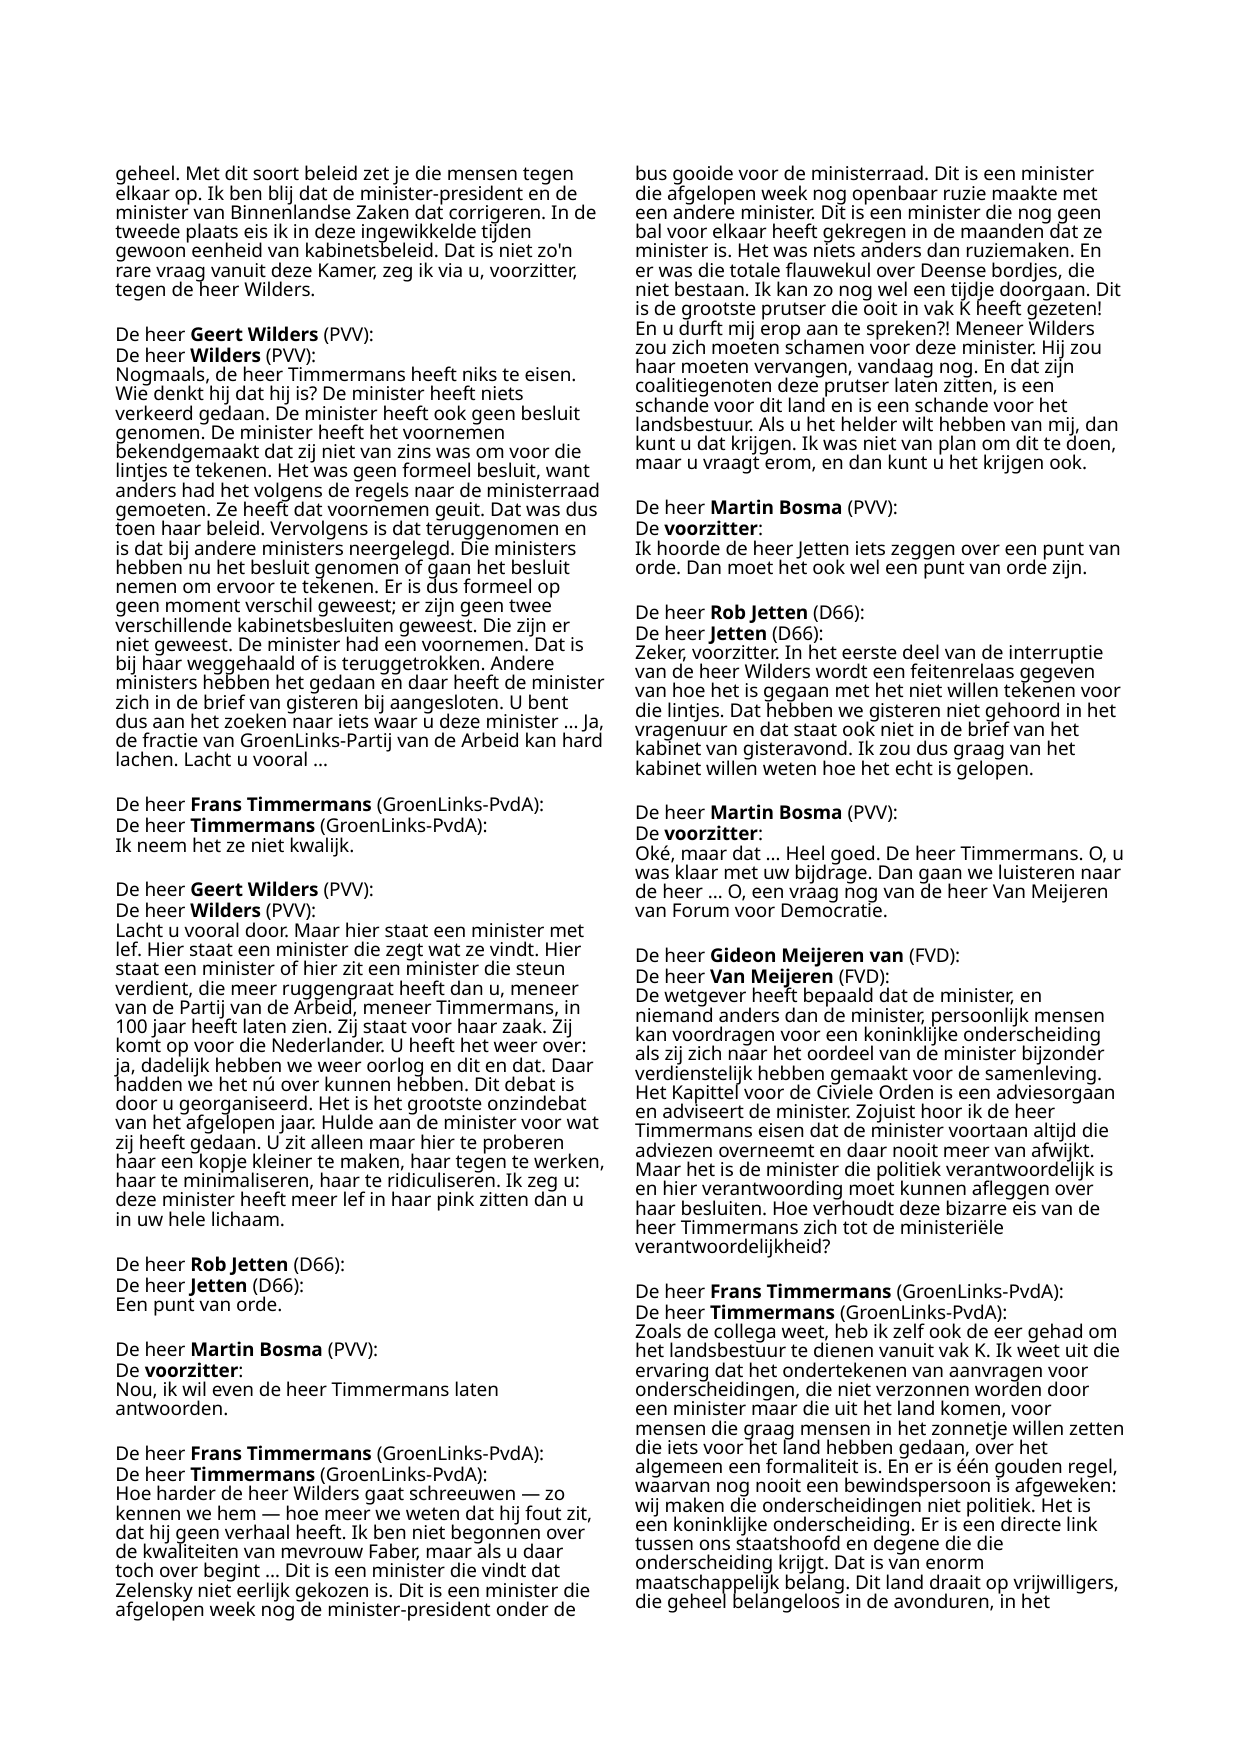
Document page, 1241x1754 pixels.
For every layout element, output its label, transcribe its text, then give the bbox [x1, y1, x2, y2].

text Nogmaals, de heer Timmermans heeft niks te eisen. Wie denkt hij dat hij is? De minister heeft niets verkeerd gedaan. De minister heeft ook geen besluit genomen. De minister heeft het voornemen bekendgemaakt dat zij niet van zins was om voor die lintjes te tekenen. Het was geen formeel besluit, want anders had het volgens de regels naar de ministerraad gemoeten. Ze heeft dat voornemen geuit. Dat was dus toen haar beleid. Vervolgens is dat teruggenomen en is dat bij andere ministers neergelegd. Die ministers hebben nu het besluit genomen of gaan het besluit nemen om ervoor te tekenen. Er is dus formeel op geen moment verschil geweest; er zijn geen twee verschillende kabinetsbesluiten geweest. Die zijn er niet geweest. De minister had een voornemen. Dat is bij haar weggehaald of is teruggetrokken. Andere ministers hebben het gedaan en daar heeft de minister zich in de brief van gisteren bij aangesloten. U bent dus aan het zoeken naar iets waar u deze minister … Ja, de fractie van GroenLinks-Partij van de Arbeid kan hard lachen. Lacht u vooral … [115, 366, 605, 771]
text Hoe harder de heer Wilders gaat schreeuwen — zo kennen we hem — hoe meer we weten dat hij fout zit, dat hij geen verhaal heeft. Ik ben niet begonnen over de kwaliteiten van mevrouw Faber, maar als u daar toch over begint … Dit is een minister die vindt dat Zelensky niet eerlijk gekozen is. Dit is een minister die afgelopen week nog de minister-president onder de [115, 1485, 605, 1620]
text geheel. Met dit soort beleid zet je die mensen tegen elkaar op. Ik ben blij dat de minister-president en de minister van Binnenlandse Zaken dat corrigeren. In de tweede plaats eis ik in deze ingewikkelde tijden gewoon eenheid van kabinetsbeleid. Dat is niet zo'n rare vraag vanuit deze Kamer, zeg ik via u, voorzitter, tegen de heer Wilders. [115, 165, 605, 300]
text De heer Wilders (PVV): [115, 902, 605, 922]
text De heer Jetten (D66): [635, 624, 1125, 644]
text Zeker, voorzitter. In het eerste deel van de interruptie van de heer Wilders wordt een feitenrelaas gegeven van hoe het is gegaan met het niet willen tekenen voor die lintjes. Dat hebben we gisteren niet gehoord in het vragenuur en dat staat ook niet in de brief van het kabinet van gisteravond. Ik zou dus graag van het kabinet willen weten hoe het echt is gelopen. [635, 644, 1125, 779]
text Ik hoorde de heer Jetten iets zeggen over een punt van orde. Dan moet het ook wel een punt van orde zijn. [635, 539, 1125, 578]
text De heer Timmermans (GroenLinks-PvdA): [115, 1466, 605, 1485]
text De heer Rob Jetten (D66): [115, 1251, 605, 1277]
text Nou, ik wil even de heer Timmermans laten antwoorden. [115, 1381, 605, 1419]
text De voorzitter: [635, 825, 1125, 844]
text Zoals de collega weet, heb ik zelf ook de eer gehad om het landsbestuur te dienen vanuit vak K. Ik weet uit die ervaring dat het ondertekenen van aanvragen voor onderscheidingen, die niet verzonnen worden door een minister maar die uit het land komen, voor mensen die graag mensen in het zonnetje willen zetten die iets voor het land hebben gedaan, over het algemeen een formaliteit is. En er is één gouden regel, waarvan nog nooit een bewindspersoon is afgeweken: wij maken die onderscheidingen niet politiek. Het is een koninklijke onderscheiding. Er is een directe link tussen ons staatshoofd en degene die die onderscheiding krijgt. Dat is van enorm maatschappelijk belang. Dit land draait op vrijwilligers, die geheel belangeloos in de avonduren, in het [635, 1323, 1125, 1612]
text Lacht u vooral door. Maar hier staat een minister met lef. Hier staat een minister die zegt wat ze vindt. Hier staat een minister of hier zit een minister die steun verdient, die meer ruggengraat heeft dan u, meneer van de Partij van de Arbeid, meneer Timmermans, in 100 jaar heeft laten zien. Zij staat voor haar zaak. Zij komt op voor die Nederlander. U heeft het weer over: ja, dadelijk hebben we weer oorlog en dit en dat. Daar hadden we het nú over kunnen hebben. Dit debat is door u georganiseerd. Het is het grootste onzindebat van het afgelopen jaar. Hulde aan de minister voor wat zij heeft gedaan. U zit alleen maar hier te proberen haar een kopje kleiner te maken, haar tegen te werken, haar te minimaliseren, haar te ridiculiseren. Ik zeg u: deze minister heeft meer lef in haar pink zitten dan u in uw hele lichaam. [115, 922, 605, 1230]
text De voorzitter: [635, 520, 1125, 539]
text De heer Frans Timmermans (GroenLinks-PvdA): [635, 1278, 1125, 1304]
text De voorzitter: [115, 1362, 605, 1381]
text De heer Gideon Meijeren van (FVD): [635, 942, 1125, 968]
text De heer Van Meijeren (FVD): [635, 968, 1125, 987]
text De heer Frans Timmermans (GroenLinks-PvdA): [115, 792, 605, 817]
text De heer Frans Timmermans (GroenLinks-PvdA): [115, 1440, 605, 1466]
text De heer Martin Bosma (PVV): [635, 799, 1125, 825]
text Een punt van orde. [115, 1296, 605, 1315]
text De heer Rob Jetten (D66): [635, 599, 1125, 624]
text De heer Geert Wilders (PVV): [115, 321, 605, 347]
text De heer Jetten (D66): [115, 1277, 605, 1296]
text De heer Martin Bosma (PVV): [635, 494, 1125, 520]
text Oké, maar dat … Heel goed. De heer Timmermans. O, u was klaar met uw bijdrage. Dan gaan we luisteren naar de heer … O, een vraag nog van de heer Van Meijeren van Forum voor Democratie. [635, 844, 1125, 922]
text De heer Timmermans (GroenLinks-PvdA): [115, 817, 605, 837]
text Ik neem het ze niet kwalijk. [115, 837, 605, 856]
text bus gooide voor de ministerraad. Dit is een minister die afgelopen week nog openbaar ruzie maakte met een andere minister. Dit is een minister die nog geen bal voor elkaar heeft gekregen in de maanden dat ze minister is. Het was niets anders dan ruziemaken. En er was die totale flauwekul over Deense bordjes, die niet bestaan. Ik kan zo nog wel een tijdje doorgaan. Dit is de grootste prutser die ooit in vak K heeft gezeten! En u durft mij erop aan te spreken?! Meneer Wilders zou zich moeten schamen voor deze minister. Hij zou haar moeten vervangen, vandaag nog. En dat zijn coalitiegenoten deze prutser laten zitten, is een schande voor dit land en is een schande voor het landsbestuur. Als u het helder wilt hebben van mij, dan kunt u dat krijgen. Ik was niet van plan om dit te doen, maar u vraagt erom, en dan kunt u het krijgen ook. [635, 165, 1125, 474]
text De heer Wilders (PVV): [115, 347, 605, 366]
text De wetgever heeft bepaald dat de minister, en niemand anders dan de minister, persoonlijk mensen kan voordragen voor een koninklijke onderscheiding als zij zich naar het oordeel van de minister bijzonder verdienstelijk hebben gemaakt voor de samenleving. Het Kapittel voor de Civiele Orden is een adviesorgaan en adviseert de minister. Zojuist hoor ik de heer Timmermans eisen dat de minister voortaan altijd die adviezen overneemt en daar nooit meer van afwijkt. Maar het is de minister die politiek verantwoordelijk is en hier verantwoording moet kunnen afleggen over haar besluiten. Hoe verhoudt deze bizarre eis van de heer Timmermans zich tot de ministeriële verantwoordelijkheid? [635, 987, 1125, 1257]
text De heer Martin Bosma (PVV): [115, 1336, 605, 1362]
text De heer Timmermans (GroenLinks-PvdA): [635, 1304, 1125, 1323]
text De heer Geert Wilders (PVV): [115, 877, 605, 902]
